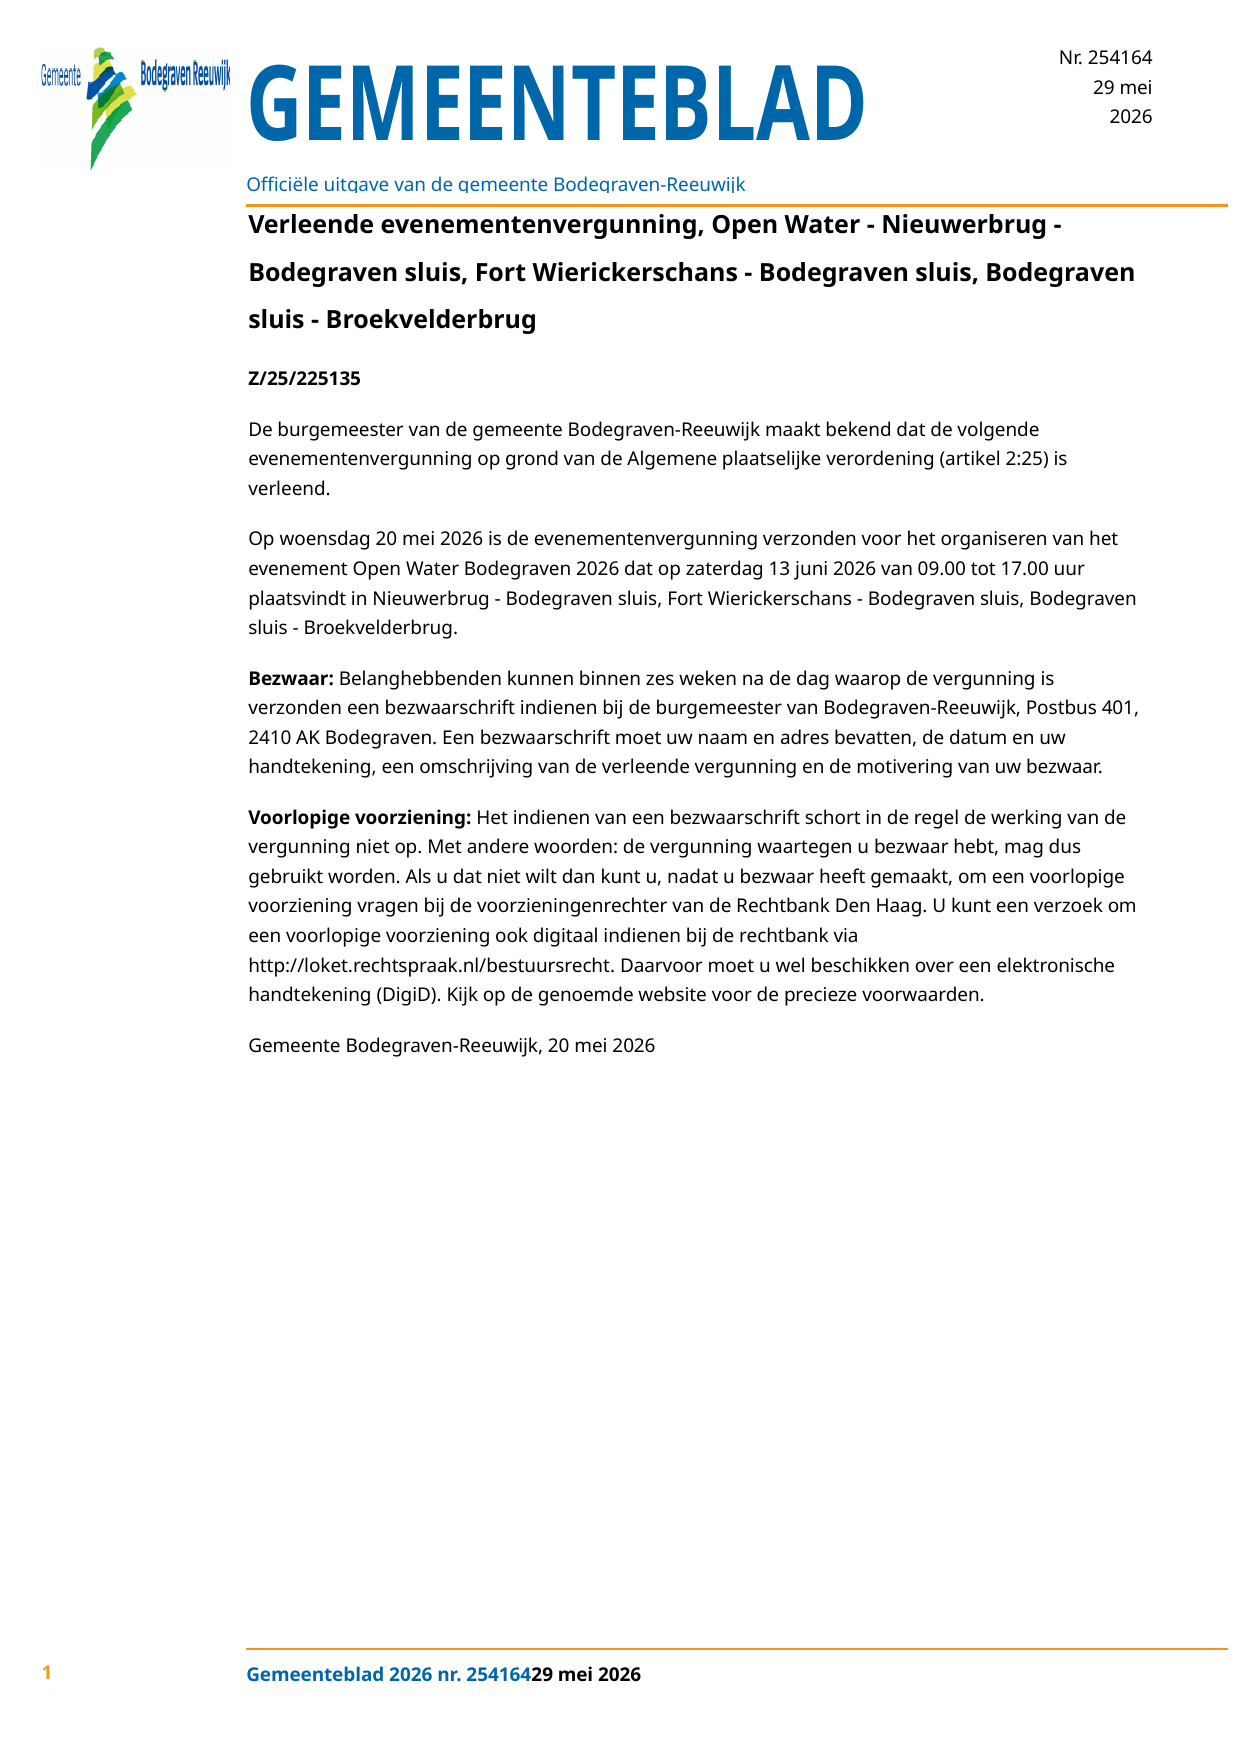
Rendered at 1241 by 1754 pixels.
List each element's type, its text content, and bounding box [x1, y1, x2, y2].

text De burgemeester van de gemeente Bodegraven-Reeuwijk maakt bekend dat de volgende evenementenvergunning op grond van de Algemene plaatselijke verordening (artikel 2:25) is verleend. [248, 416, 1152, 501]
picture [41, 47, 231, 172]
text Bezwaar: Belanghebbenden kunnen binnen zes weken na de dag waarop de vergunning is verzonden een bezwaarschrift indienen bij de burgemeester van Bodegraven-Reeuwijk, Postbus 401, 2410 AK Bodegraven. Een bezwaarschrift moet uw naam en adres bevatten, de datum en uw handtekening, een omschrijving van de verleende vergunning en de motivering van uw bezwaar. [248, 665, 1152, 779]
text Gemeente Bodegraven-Reeuwijk, 20 mei 2026 [248, 1032, 1152, 1057]
text Op woensdag 20 mei 2026 is de evenementenvergunning verzonden voor het organiseren van het evenement Open Water Bodegraven 2026 dat op zaterdag 13 juni 2026 van 09.00 tot 17.00 uur plaatsvindt in Nieuwerbrug - Bodegraven sluis, Fort Wierickerschans - Bodegraven sluis, Bodegraven sluis - Broekvelderbrug. [248, 526, 1152, 640]
text Z/25/225135 [248, 366, 1152, 391]
text Verleende evenementenvergunning, Open Water - Nieuwerbrug -Bodegraven sluis, Fort Wierickerschans - Bodegraven sluis, Bodegraven sluis - Broekvelderbrug [248, 207, 1152, 336]
text Voorlopige voorziening: Het indienen van een bezwaarschrift schort in de regel de werking van de vergunning niet op. Met andere woorden: de vergunning waartegen u bezwaar hebt, mag dus gebruikt worden. Als u dat niet wilt dan kunt u, nadat u bezwaar heeft gemaakt, om een voorlopige voorziening vragen bij de voorzieningenrechter van de Rechtbank Den Haag. U kunt een verzoek om een voorlopige voorziening ook digitaal indienen bij de rechtbank via http://loket.rechtspraak.nl/bestuursrecht. Daarvoor moet u wel beschikken over een elektronische handtekening (DigiD). Kijk op de genoemde website voor de precieze voorwaarden. [248, 804, 1152, 1007]
